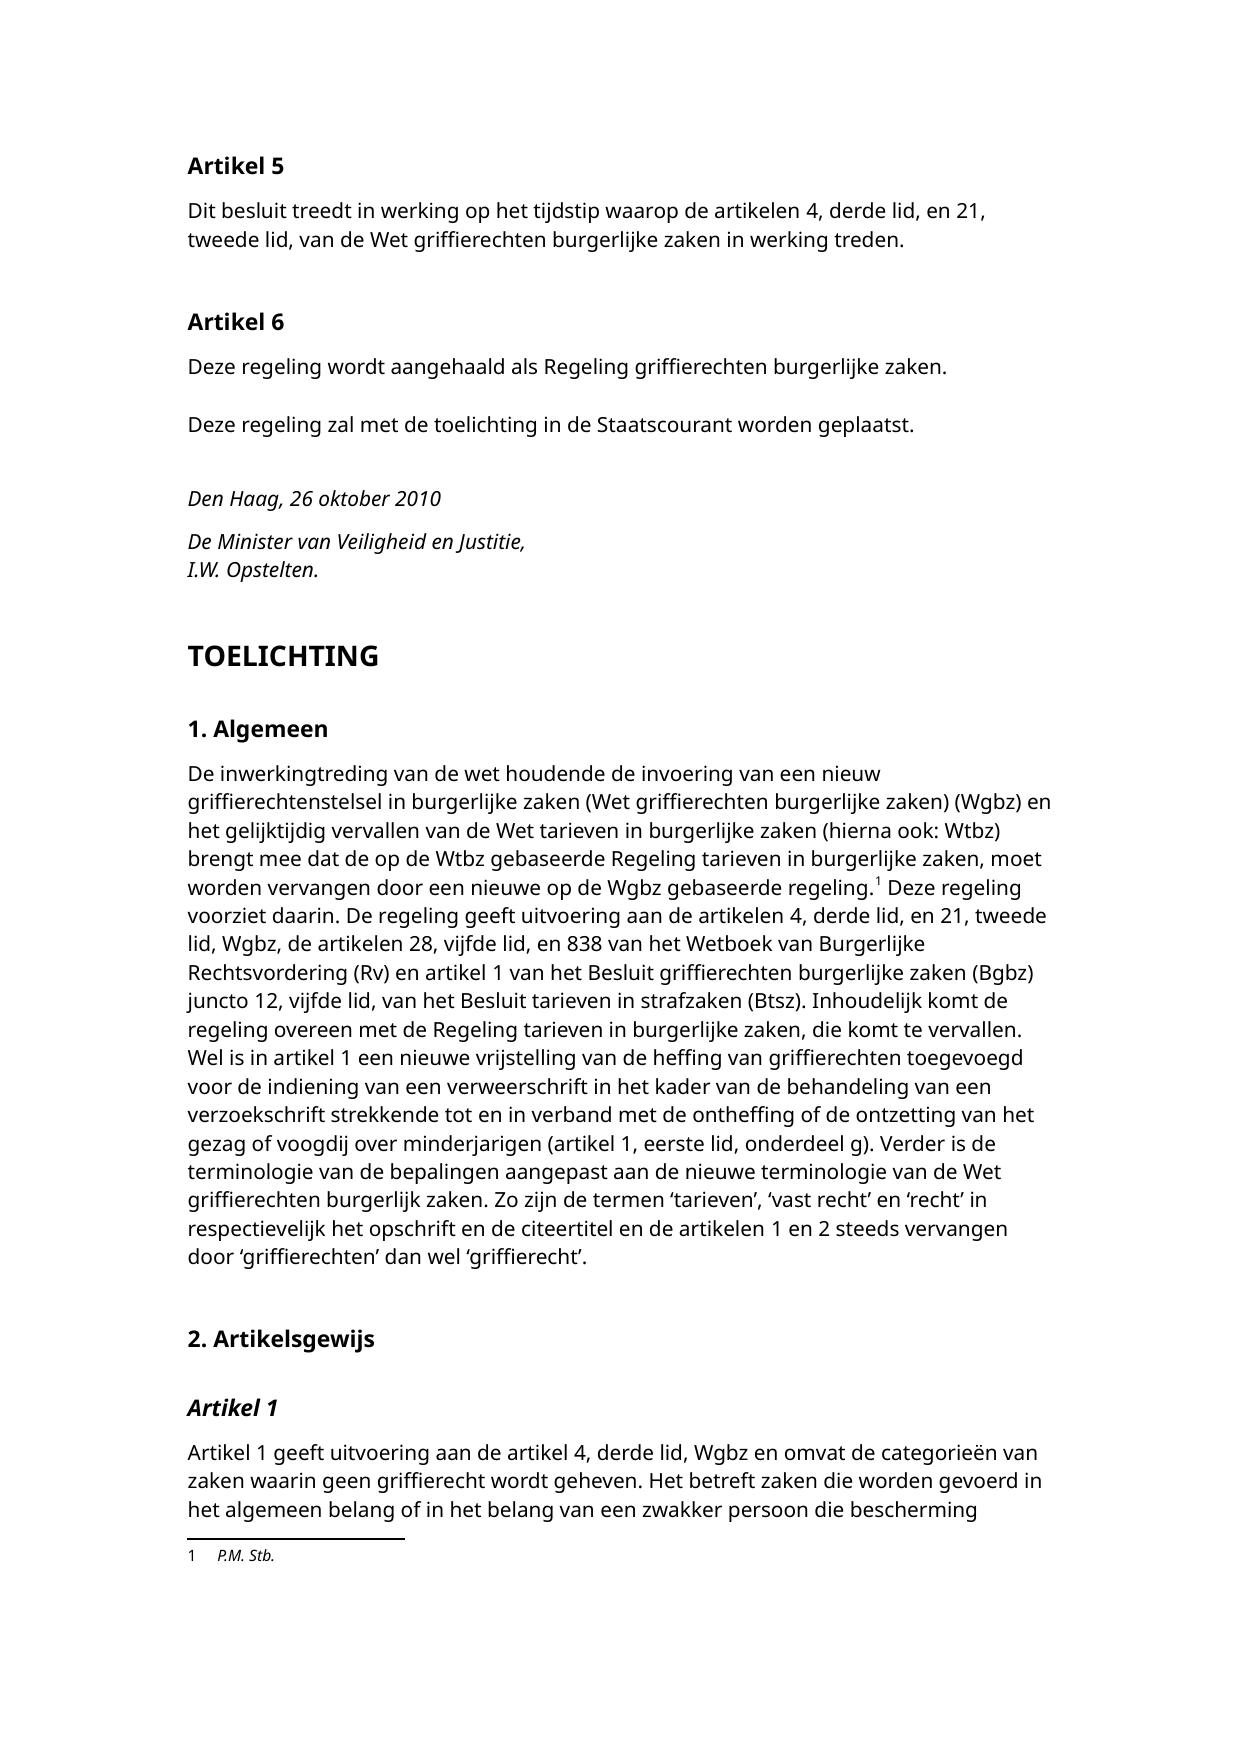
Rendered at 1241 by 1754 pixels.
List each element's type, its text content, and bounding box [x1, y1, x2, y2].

subtitle Artikel 1 [187, 1392, 1053, 1423]
text De inwerkingtreding van de wet houdende de invoering van een nieuw griffierechtenstelsel in burgerlijke zaken (Wet griffierechten burgerlijke zaken) (Wgbz) en het gelijktijdig vervallen van de Wet tarieven in burgerlijke zaken (hierna ook: Wtbz) brengt mee dat de op de Wtbz gebaseerde Regeling tarieven in burgerlijke zaken, moet worden vervangen door een nieuwe op de Wgbz gebaseerde regeling. Deze regeling voorziet daarin. De regeling geeft uitvoering aan de artikelen 4, derde lid, en 21, tweede lid, Wgbz, de artikelen 28, vijfde lid, en 838 van het Wetboek van Burgerlijke Rechtsvordering (Rv) en artikel 1 van het Besluit griffierechten burgerlijke zaken (Bgbz) juncto 12, vijfde lid, van het Besluit tarieven in strafzaken (Btsz). Inhoudelijk komt de regeling overeen met de Regeling tarieven in burgerlijke zaken, die komt te vervallen. Wel is in artikel 1 een nieuwe vrijstelling van de heffing van griffierechten toegevoegd voor de indiening van een verweerschrift in het kader van de behandeling van een verzoekschrift strekkende tot en in verband met de ontheffing of de ontzetting van het gezag of voogdij over minderjarigen (artikel 1, eerste lid, onderdeel g). Verder is de terminologie van de bepalingen aangepast aan de nieuwe terminologie van de Wet griffierechten burgerlijk zaken. Zo zijn de termen ‘tarieven’, ‘vast recht’ en ‘recht’ in respectievelijk het opschrift en de citeertitel en de artikelen 1 en 2 steeds vervangen door ‘griffierechten’ dan wel ‘griffierecht’. [187, 759, 1053, 1271]
text Dit besluit treedt in werking op het tijdstip waarop de artikelen 4, derde lid, en 21, tweede lid, van de Wet griffierechten burgerlijke zaken in werking treden. [187, 196, 1053, 253]
subtitle 2. Artikelsgewijs [187, 1323, 1053, 1354]
subtitle 1. Algemeen [187, 713, 1053, 744]
text I.W. Opstelten. [187, 556, 1053, 584]
text Artikel 1 geeft uitvoering aan de artikel 4, derde lid, Wgbz en omvat de categorieën van zaken waarin geen griffierecht wordt geheven. Het betreft zaken die worden gevoerd in het algemeen belang of in het belang van een zwakker persoon die bescherming [187, 1438, 1053, 1523]
subtitle TOELICHTING [187, 637, 1053, 675]
text De Minister van Veiligheid en Justitie, [187, 527, 1053, 556]
text Deze regeling zal met de toelichting in de Staatscourant worden geplaatst. [187, 410, 1053, 439]
subtitle Artikel 6 [187, 306, 1053, 337]
text Den Haag, 26 oktober 2010 [187, 484, 1053, 512]
text P.M. Stb. [187, 1538, 1053, 1566]
subtitle Artikel 5 [187, 150, 1053, 181]
text Deze regeling wordt aangehaald als Regeling griffierechten burgerlijke zaken. [187, 352, 1053, 380]
